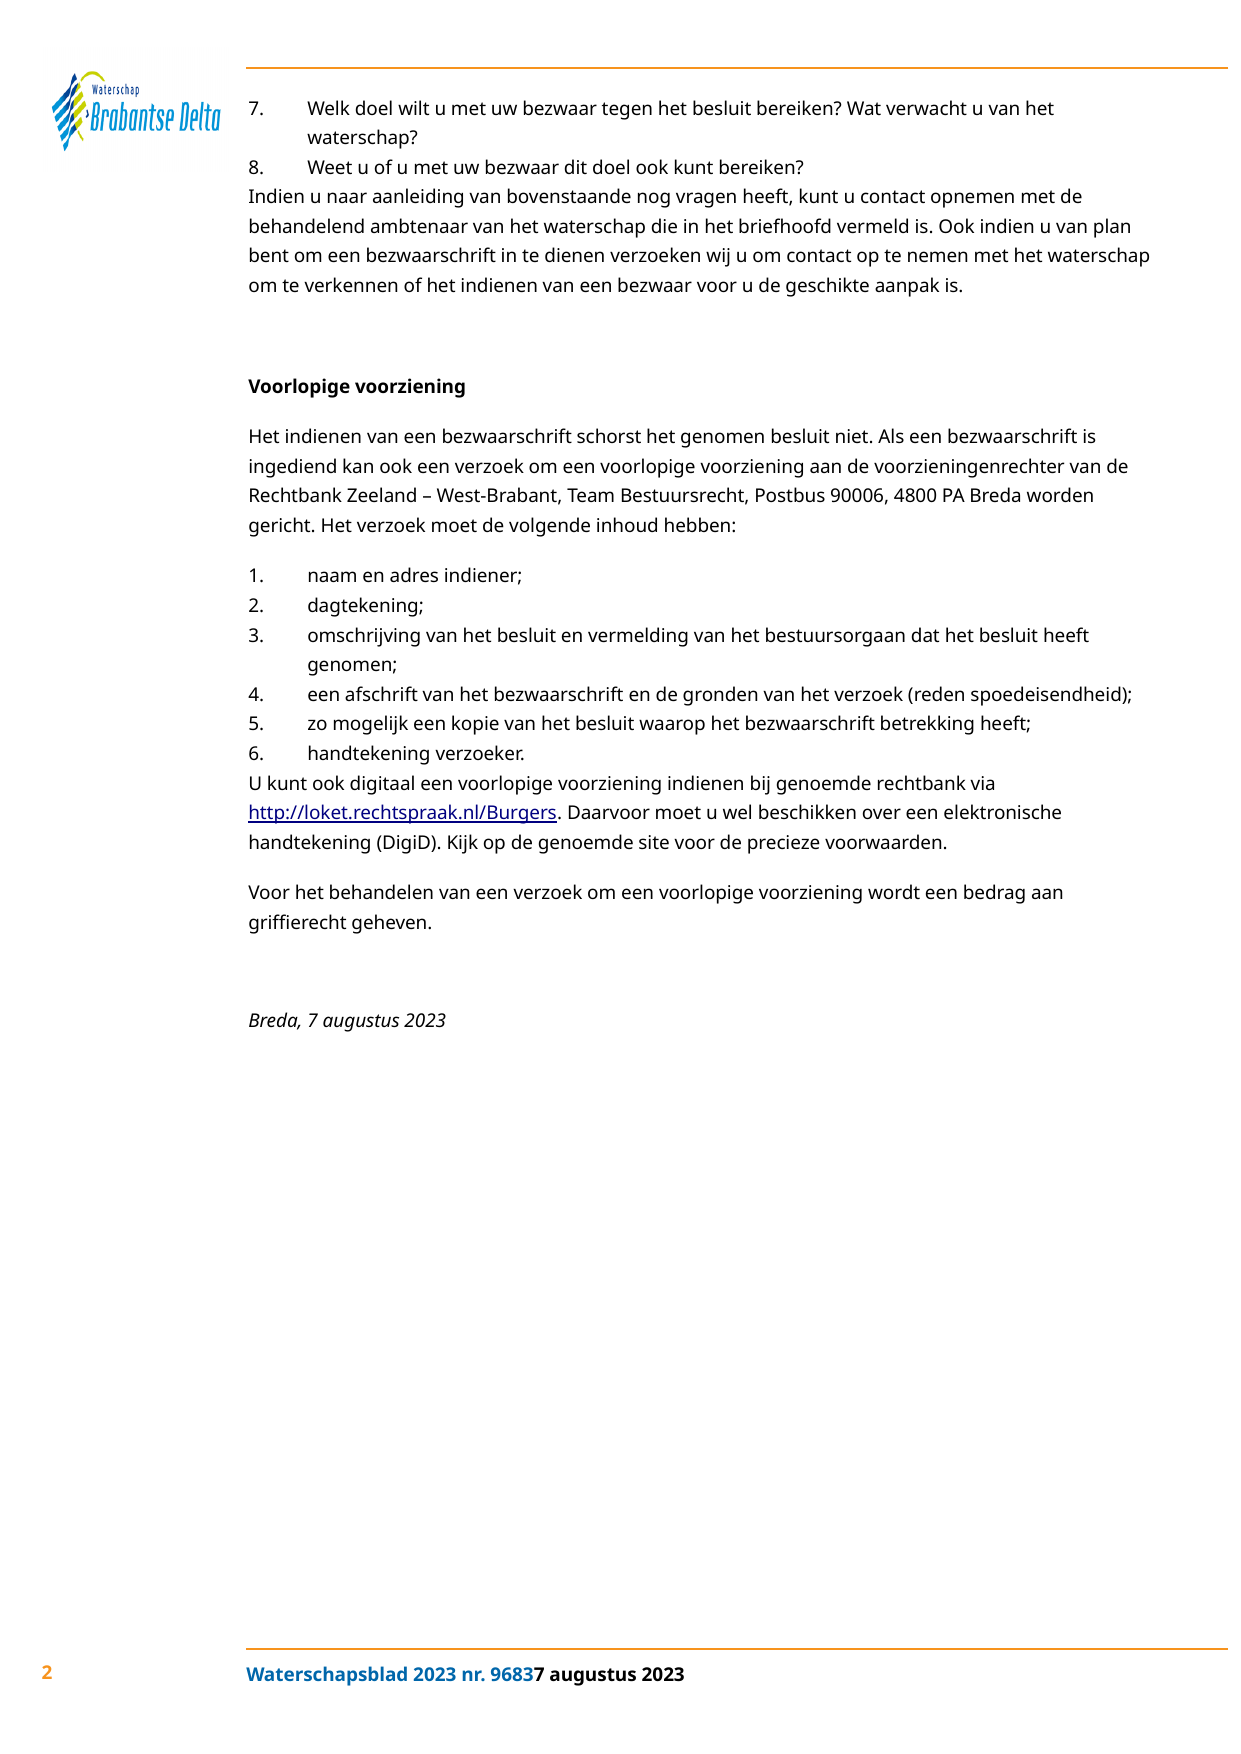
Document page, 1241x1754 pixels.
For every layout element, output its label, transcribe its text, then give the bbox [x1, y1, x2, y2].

list naam en adres indiener; [248, 563, 1152, 588]
text Breda, 7 augustus 2023 [248, 1007, 1152, 1033]
list Welk doel wilt u met uw bezwaar tegen het besluit bereiken? Wat verwacht u van het waterschap? [248, 95, 1152, 150]
list een afschrift van het bezwaarschrift en de gronden van het verzoek (reden spoedeisendheid); [248, 681, 1152, 707]
list zo mogelijk een kopie van het besluit waarop het bezwaarschrift betrekking heeft; [248, 711, 1152, 736]
list handtekening verzoeker. [248, 740, 1152, 766]
text Het indienen van een bezwaarschrift schorst het genomen besluit niet. Als een bezwaarschrift is ingediend kan ook een verzoek om een voorlopige voorziening aan de voorzieningenrechter van de Rechtbank Zeeland – West-Brabant, Team Bestuursrecht, Postbus 90006, 4800 PA Breda worden gericht. Het verzoek moet de volgende inhoud hebben: [248, 423, 1152, 538]
list Weet u of u met uw bezwaar dit doel ook kunt bereiken? [248, 154, 1152, 180]
text Indien u naar aanleiding van bovenstaande nog vragen heeft, kunt u contact opnemen met de behandelend ambtenaar van het waterschap die in het briefhoofd vermeld is. Ook indien u van plan bent om een bezwaarschrift in te dienen verzoeken wij u om contact op te nemen met het waterschap om te verkennen of het indienen van een bezwaar voor u de geschikte aanpak is. [248, 183, 1152, 298]
picture [41, 47, 231, 172]
text U kunt ook digitaal een voorlopige voorziening indienen bij genoemde rechtbank via http://loket.rechtspraak.nl/Burgers. Daarvoor moet u wel beschikken over een elektronische handtekening (DigiD). Kijk op de genoemde site voor de precieze voorwaarden. [248, 770, 1152, 855]
list dagtekening; [248, 592, 1152, 618]
text Voorlopige voorziening [248, 373, 1152, 399]
list omschrijving van het besluit en vermelding van het bestuursorgaan dat het besluit heeft genomen; [248, 622, 1152, 677]
text Voor het behandelen van een verzoek om een voorlopige voorziening wordt een bedrag aan griffierecht geheven. [248, 879, 1152, 935]
